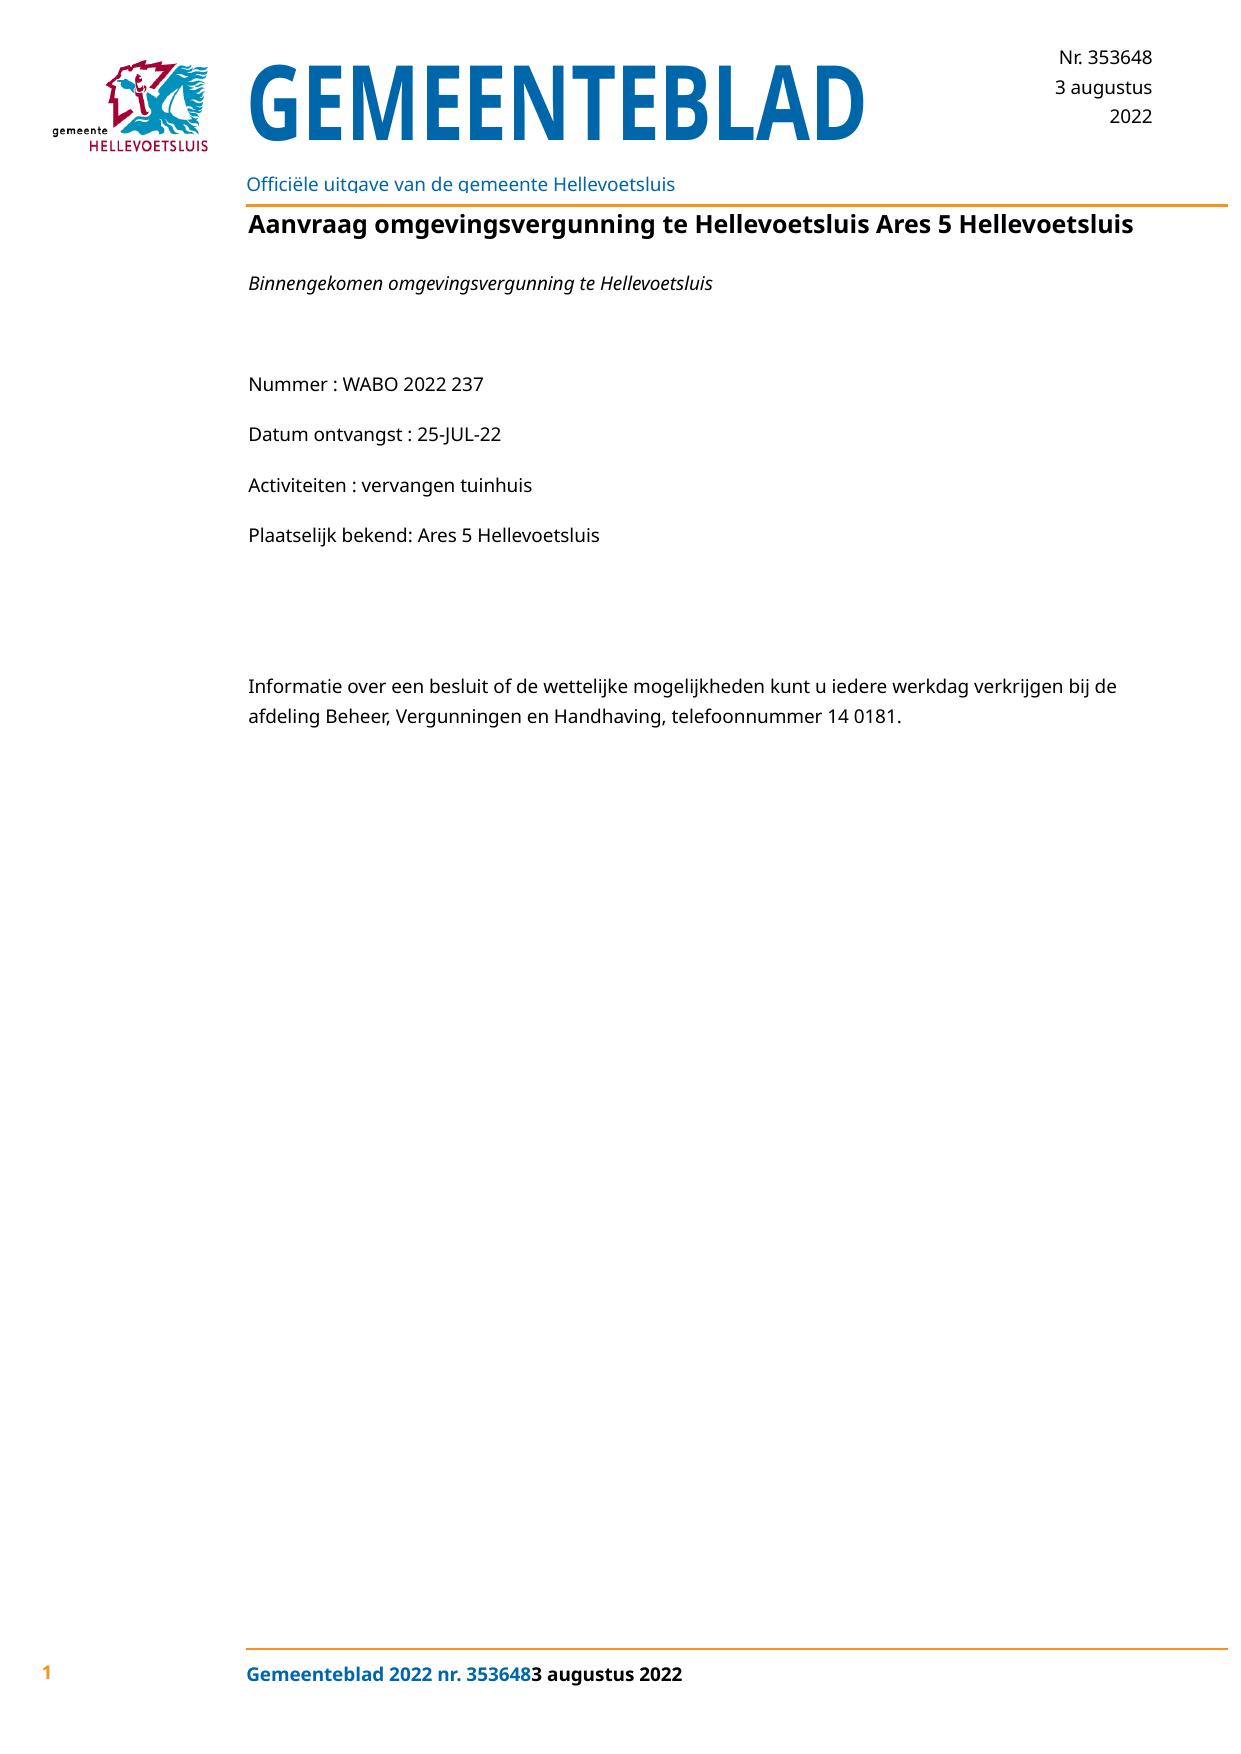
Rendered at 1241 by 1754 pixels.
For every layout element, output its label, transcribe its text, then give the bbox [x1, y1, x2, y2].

text Binnengekomen omgevingsvergunning te Hellevoetsluis [248, 270, 1152, 296]
text Activiteiten : vervangen tuinhuis [248, 472, 1152, 498]
text Nummer : WABO 2022 237 [248, 371, 1152, 397]
text Informatie over een besluit of de wettelijke mogelijkheden kunt u iedere werkdag verkrijgen bij de afdeling Beheer, Vergunningen en Handhaving, telefoonnummer 14 0181. [248, 674, 1152, 729]
text Aanvraag omgevingsvergunning te Hellevoetsluis Ares 5 Hellevoetsluis [248, 207, 1152, 241]
picture [41, 47, 231, 172]
text Datum ontvangst : 25-JUL-22 [248, 422, 1152, 447]
text Plaatselijk bekend: Ares 5 Hellevoetsluis [248, 522, 1152, 548]
